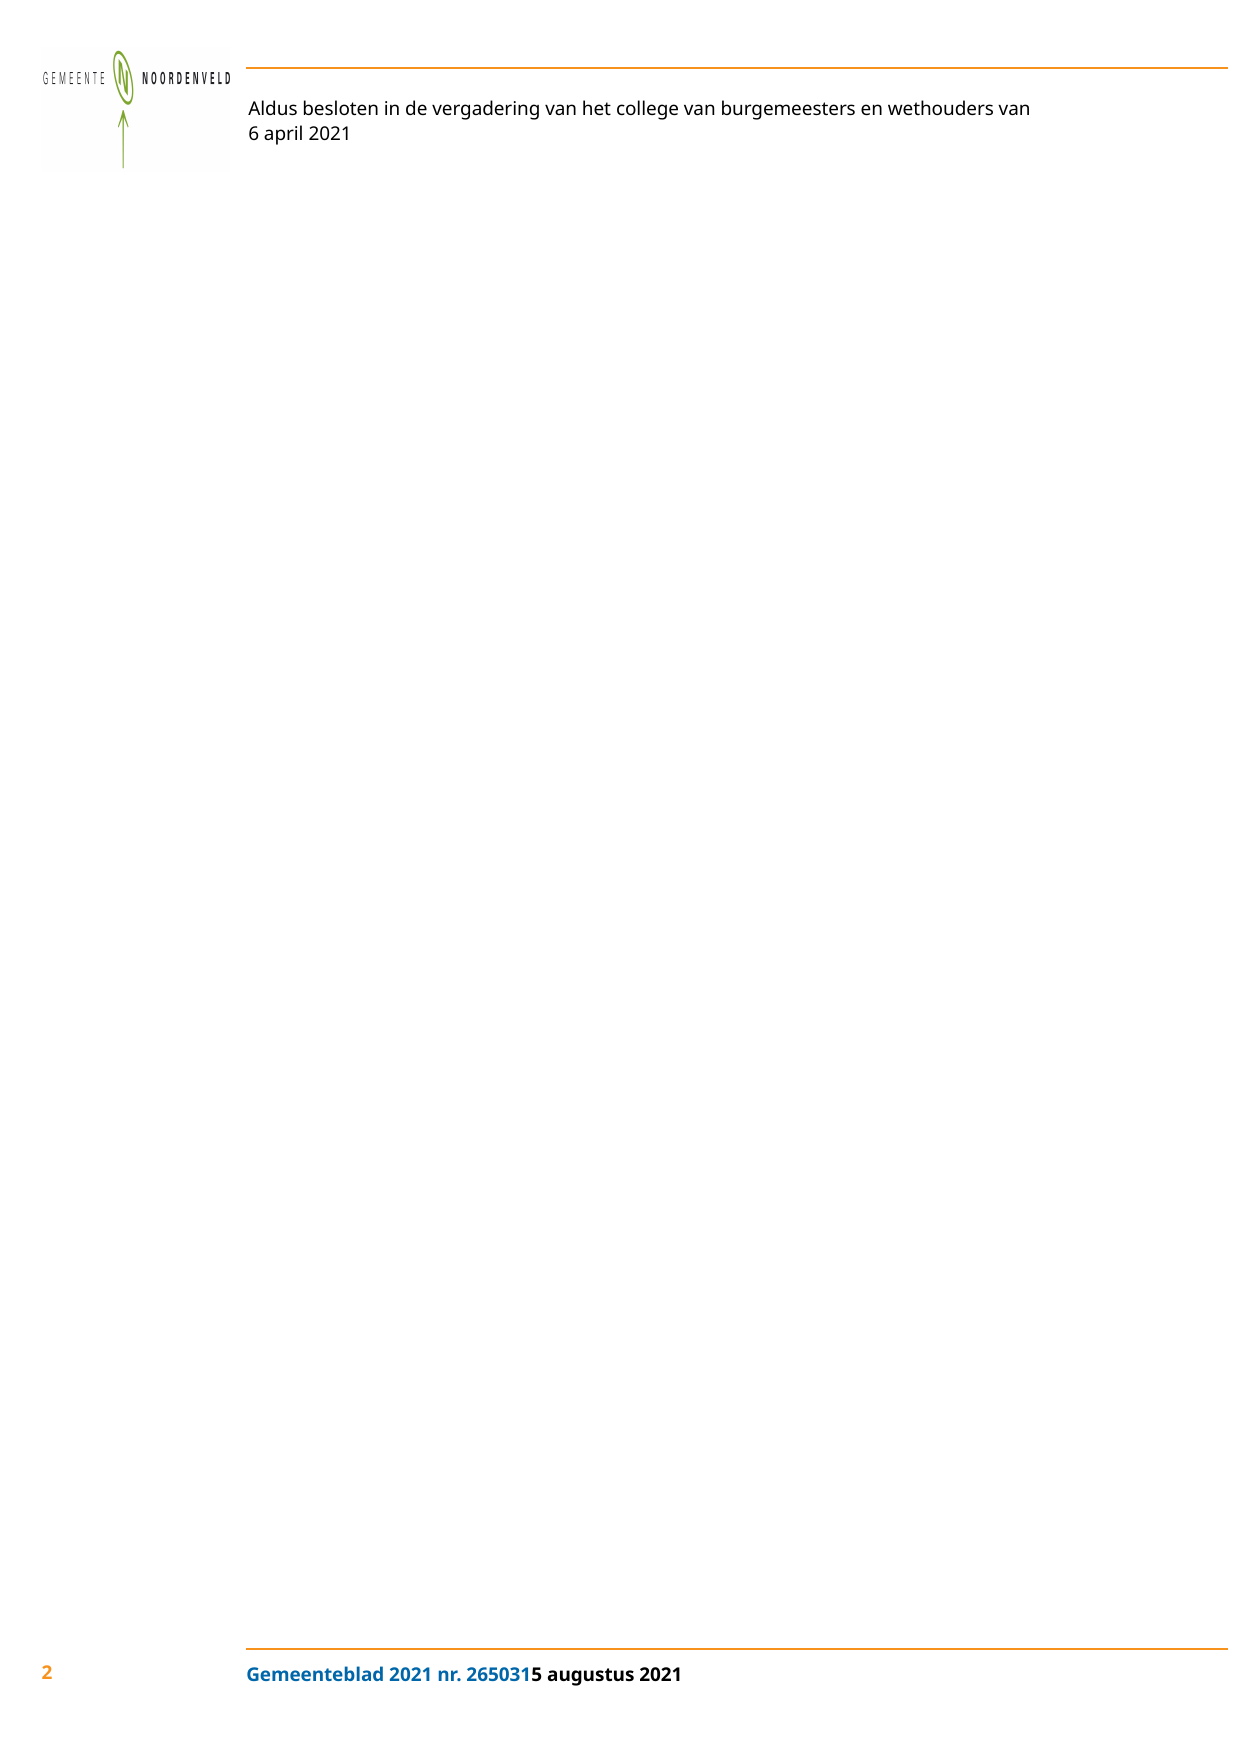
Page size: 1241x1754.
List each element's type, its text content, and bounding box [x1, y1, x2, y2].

text Aldus besloten in de vergadering van het college van burgemeesters en wethouders van [248, 95, 1152, 121]
text 6 april 2021 [248, 121, 1152, 146]
picture [41, 47, 231, 172]
